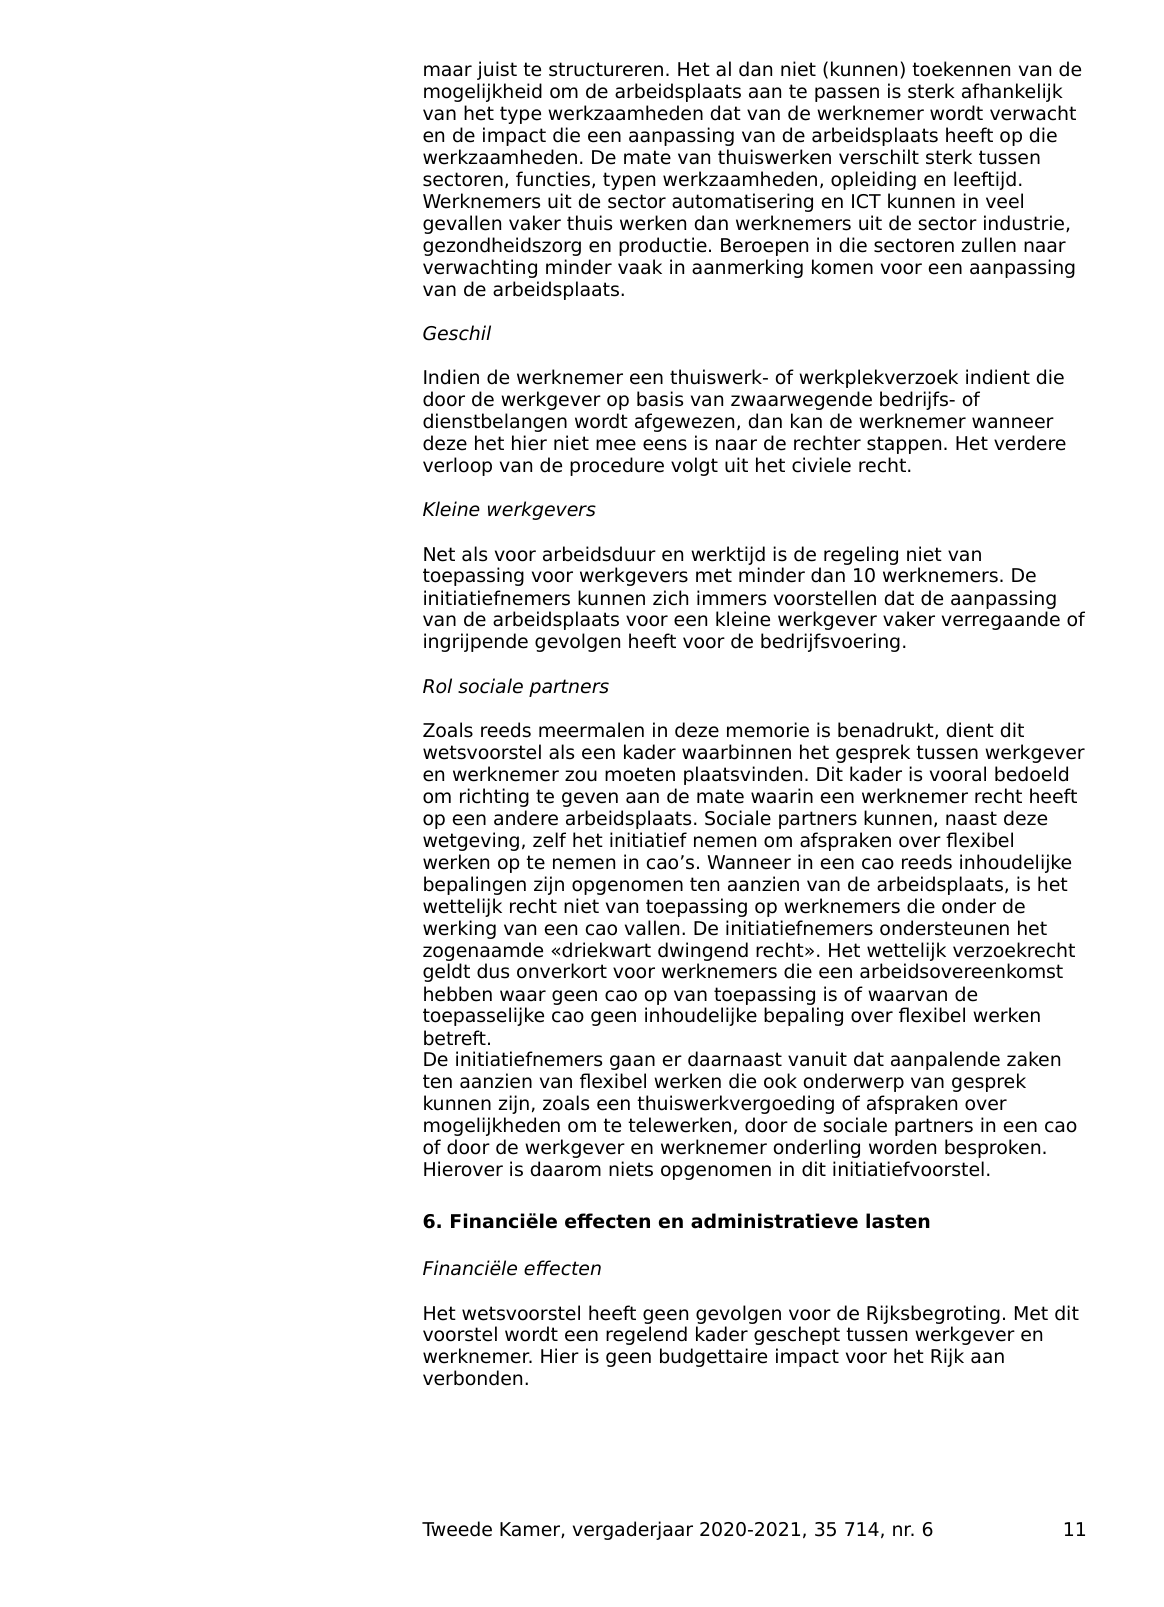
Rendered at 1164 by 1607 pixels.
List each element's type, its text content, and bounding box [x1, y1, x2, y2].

subtitle Financiële effecten [422, 1258, 1087, 1280]
subtitle Kleine werkgevers [422, 499, 1087, 521]
subtitle 6. Financiële effecten en administratieve lasten [422, 1211, 1087, 1233]
text De initiatiefnemers gaan er daarnaast vanuit dat aanpalende zaken ten aanzien van flexibel werken die ook onderwerp van gesprek kunnen zijn, zoals een thuiswerkvergoeding of afspraken over mogelijkheden om te telewerken, door de sociale partners in een cao of door de werkgever en werknemer onderling worden besproken. Hierover is daarom niets opgenomen in dit initiatiefvoorstel. [422, 1049, 1087, 1181]
text Het wetsvoorstel heeft geen gevolgen voor de Rijksbegroting. Met dit voorstel wordt een regelend kader geschept tussen werkgever en werknemer. Hier is geen budgettaire impact voor het Rijk aan verbonden. [422, 1302, 1087, 1390]
subtitle Rol sociale partners [422, 676, 1087, 697]
text Zoals reeds meermalen in deze memorie is benadrukt, dient dit wetsvoorstel als een kader waarbinnen het gesprek tussen werkgever en werknemer zou moeten plaatsvinden. Dit kader is vooral bedoeld om richting te geven aan de mate waarin een werknemer recht heeft op een andere arbeidsplaats. Sociale partners kunnen, naast deze wetgeving, zelf het initiatief nemen om afspraken over flexibel werken op te nemen in cao’s. Wanneer in een cao reeds inhoudelijke bepalingen zijn opgenomen ten aanzien van de arbeidsplaats, is het wettelijk recht niet van toepassing op werknemers die onder de werking van een cao vallen. De initiatiefnemers ondersteunen het zogenaamde «driekwart dwingend recht». Het wettelijk verzoekrecht geldt dus onverkort voor werknemers die een arbeidsovereenkomst hebben waar geen cao op van toepassing is of waarvan de toepasselijke cao geen inhoudelijke bepaling over flexibel werken betreft. [422, 720, 1087, 1049]
text Indien de werknemer een thuiswerk- of werkplekverzoek indient die door de werkgever op basis van zwaarwegende bedrijfs- of dienstbelangen wordt afgewezen, dan kan de werknemer wanneer deze het hier niet mee eens is naar de rechter stappen. Het verdere verloop van de procedure volgt uit het civiele recht. [422, 367, 1087, 477]
subtitle Geschil [422, 323, 1087, 345]
text maar juist te structureren. Het al dan niet (kunnen) toekennen van de mogelijkheid om de arbeidsplaats aan te passen is sterk afhankelijk van het type werkzaamheden dat van de werknemer wordt verwacht en de impact die een aanpassing van de arbeidsplaats heeft op die werkzaamheden. De mate van thuiswerken verschilt sterk tussen sectoren, functies, typen werkzaamheden, opleiding en leeftijd. Werknemers uit de sector automatisering en ICT kunnen in veel gevallen vaker thuis werken dan werknemers uit de sector industrie, gezondheidszorg en productie. Beroepen in die sectoren zullen naar verwachting minder vaak in aanmerking komen voor een aanpassing van de arbeidsplaats. [422, 59, 1087, 301]
text Net als voor arbeidsduur en werktijd is de regeling niet van toepassing voor werkgevers met minder dan 10 werknemers. De initiatiefnemers kunnen zich immers voorstellen dat de aanpassing van de arbeidsplaats voor een kleine werkgever vaker verregaande of ingrijpende gevolgen heeft voor de bedrijfsvoering. [422, 543, 1087, 653]
